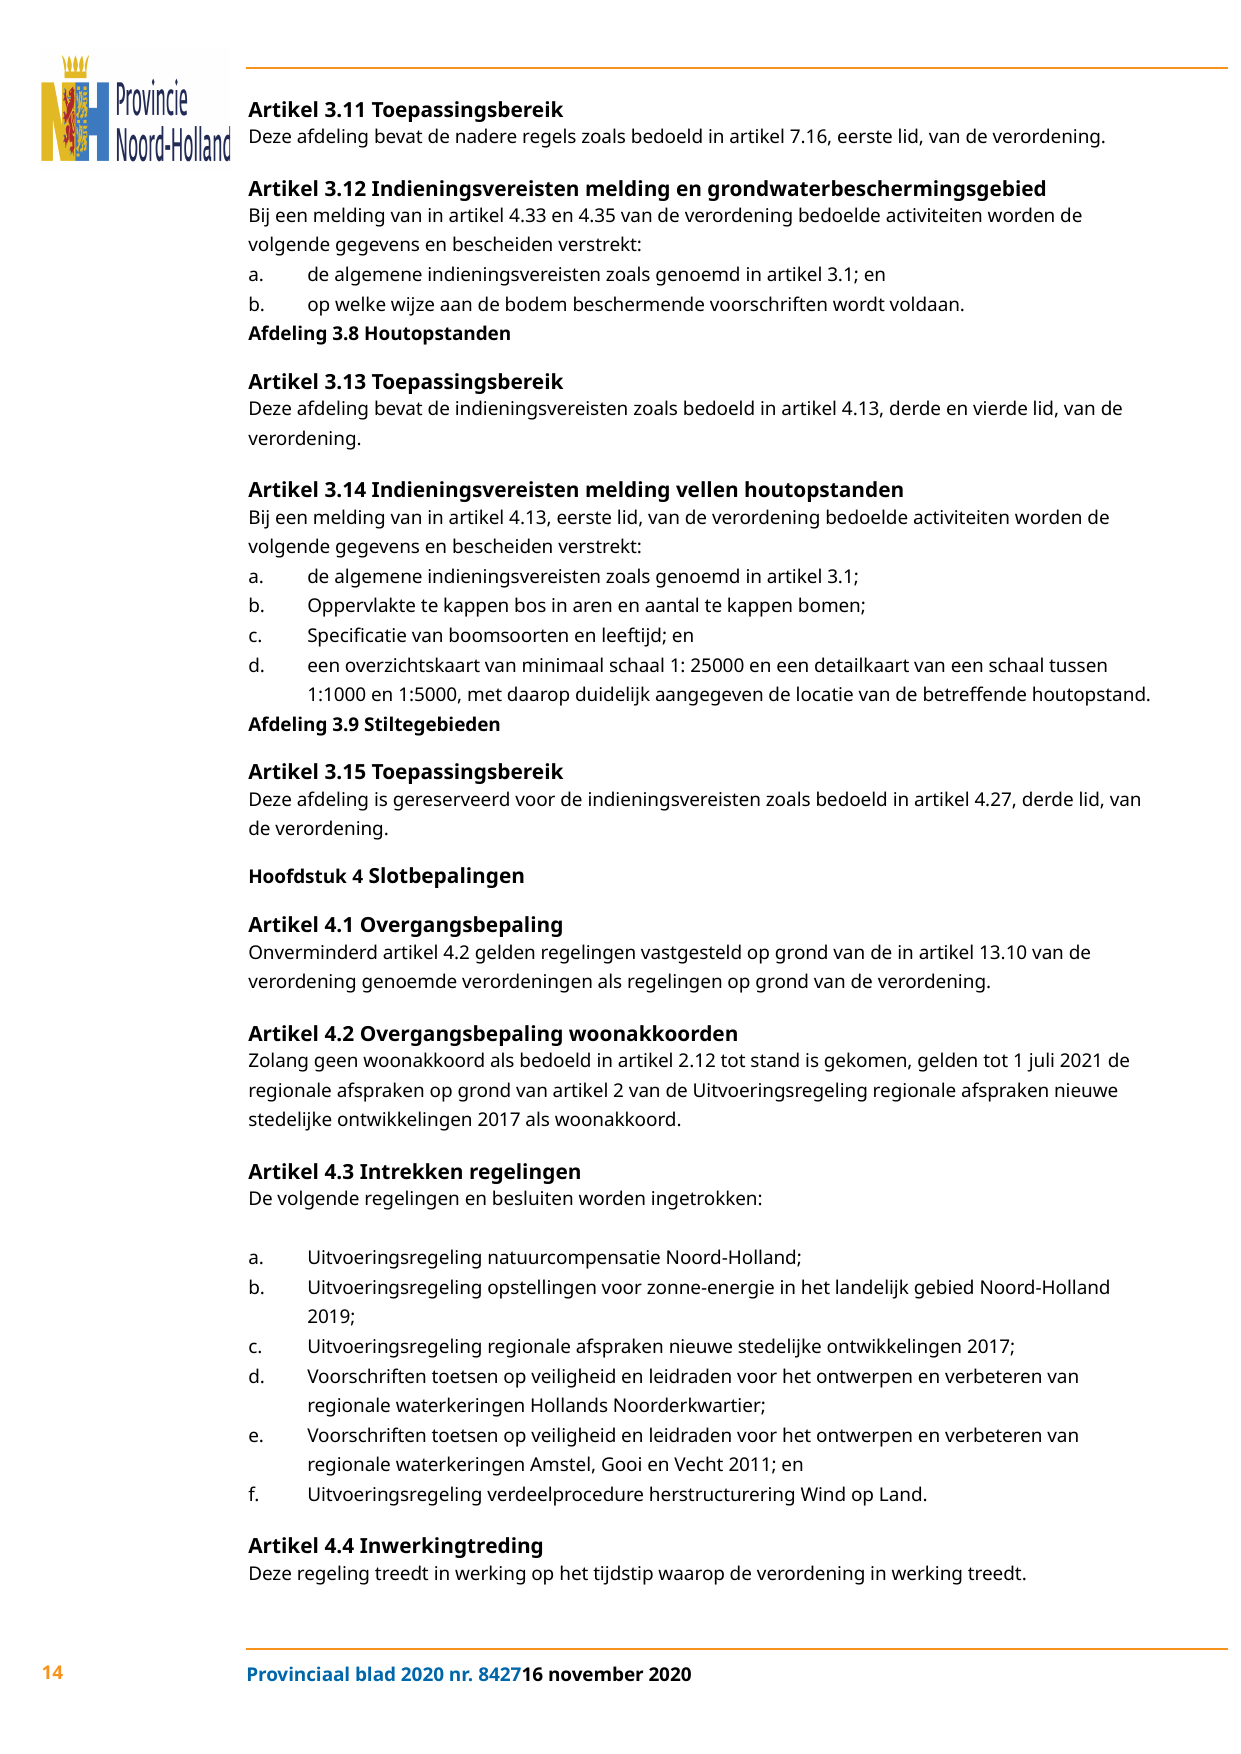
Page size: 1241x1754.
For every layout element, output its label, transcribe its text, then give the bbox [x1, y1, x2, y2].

text Artikel 4.3 Intrekken regelingen [248, 1157, 1152, 1185]
list Uitvoeringsregeling natuurcompensatie Noord-Holland; [248, 1244, 1152, 1270]
text Artikel 3.15 Toepassingsbereik [248, 757, 1152, 786]
list de algemene indieningsvereisten zoals genoemd in artikel 3.1; en [248, 261, 1152, 287]
text Deze afdeling is gereserveerd voor de indieningsvereisten zoals bedoeld in artikel 4.27, derde lid, van de verordening. [248, 786, 1152, 841]
text Deze afdeling bevat de indieningsvereisten zoals bedoeld in artikel 4.13, derde en vierde lid, van de verordening. [248, 395, 1152, 451]
text Artikel 3.11 Toepassingsbereik [248, 95, 1152, 123]
text Artikel 3.13 Toepassingsbereik [248, 367, 1152, 395]
text De volgende regelingen en besluiten worden ingetrokken: [248, 1185, 1152, 1211]
text Deze afdeling bevat de nadere regels zoals bedoeld in artikel 7.16, eerste lid, van de verordening. [248, 123, 1152, 149]
text Artikel 3.14 Indieningsvereisten melding vellen houtopstanden [248, 475, 1152, 504]
text Artikel 4.4 Inwerkingtreding [248, 1532, 1152, 1560]
list Uitvoeringsregeling opstellingen voor zonne-energie in het landelijk gebied Noord-Holland 2019; [248, 1274, 1152, 1329]
text Onverminderd artikel 4.2 gelden regelingen vastgesteld op grond van de in artikel 13.10 van de verordening genoemde verordeningen als regelingen op grond van de verordening. [248, 939, 1152, 994]
list Oppervlakte te kappen bos in aren en aantal te kappen bomen; [248, 593, 1152, 618]
text Artikel 4.1 Overgangsbepaling [248, 910, 1152, 939]
text Afdeling 3.8 Houtopstanden [248, 320, 1152, 346]
text Deze regeling treedt in werking op het tijdstip waarop de verordening in werking treedt. [248, 1560, 1152, 1586]
picture [41, 47, 231, 172]
list Uitvoeringsregeling verdeelprocedure herstructurering Wind op Land. [248, 1481, 1152, 1507]
list de algemene indieningsvereisten zoals genoemd in artikel 3.1; [248, 563, 1152, 589]
list Uitvoeringsregeling regionale afspraken nieuwe stedelijke ontwikkelingen 2017; [248, 1333, 1152, 1359]
text Bij een melding van in artikel 4.33 en 4.35 van de verordening bedoelde activiteiten worden de volgende gegevens en bescheiden verstrekt: [248, 202, 1152, 257]
list op welke wijze aan de bodem beschermende voorschriften wordt voldaan. [248, 291, 1152, 317]
text Zolang geen woonakkoord als bedoeld in artikel 2.12 tot stand is gekomen, gelden tot 1 juli 2021 de regionale afspraken op grond van artikel 2 van de Uitvoeringsregeling regionale afspraken nieuwe stedelijke ontwikkelingen 2017 als woonakkoord. [248, 1047, 1152, 1132]
list een overzichtskaart van minimaal schaal 1: 25000 en een detailkaart van een schaal tussen 1:1000 en 1:5000, met daarop duidelijk aangegeven de locatie van de betreffende houtopstand. [248, 652, 1152, 707]
text Afdeling 3.9 Stiltegebieden [248, 711, 1152, 737]
text Bij een melding van in artikel 4.13, eerste lid, van de verordening bedoelde activiteiten worden de volgende gegevens en bescheiden verstrekt: [248, 504, 1152, 559]
list Voorschriften toetsen op veiligheid en leidraden voor het ontwerpen en verbeteren van regionale waterkeringen Amstel, Gooi en Vecht 2011; en [248, 1422, 1152, 1477]
text Artikel 4.2 Overgangsbepaling woonakkoorden [248, 1019, 1152, 1047]
text Artikel 3.12 Indieningsvereisten melding en grondwaterbeschermingsgebied [248, 174, 1152, 202]
list Specificatie van boomsoorten en leeftijd; en [248, 622, 1152, 648]
list Voorschriften toetsen op veiligheid en leidraden voor het ontwerpen en verbeteren van regionale waterkeringen Hollands Noorderkwartier; [248, 1363, 1152, 1418]
text Hoofdstuk 4 Slotbepalingen [248, 861, 1152, 889]
